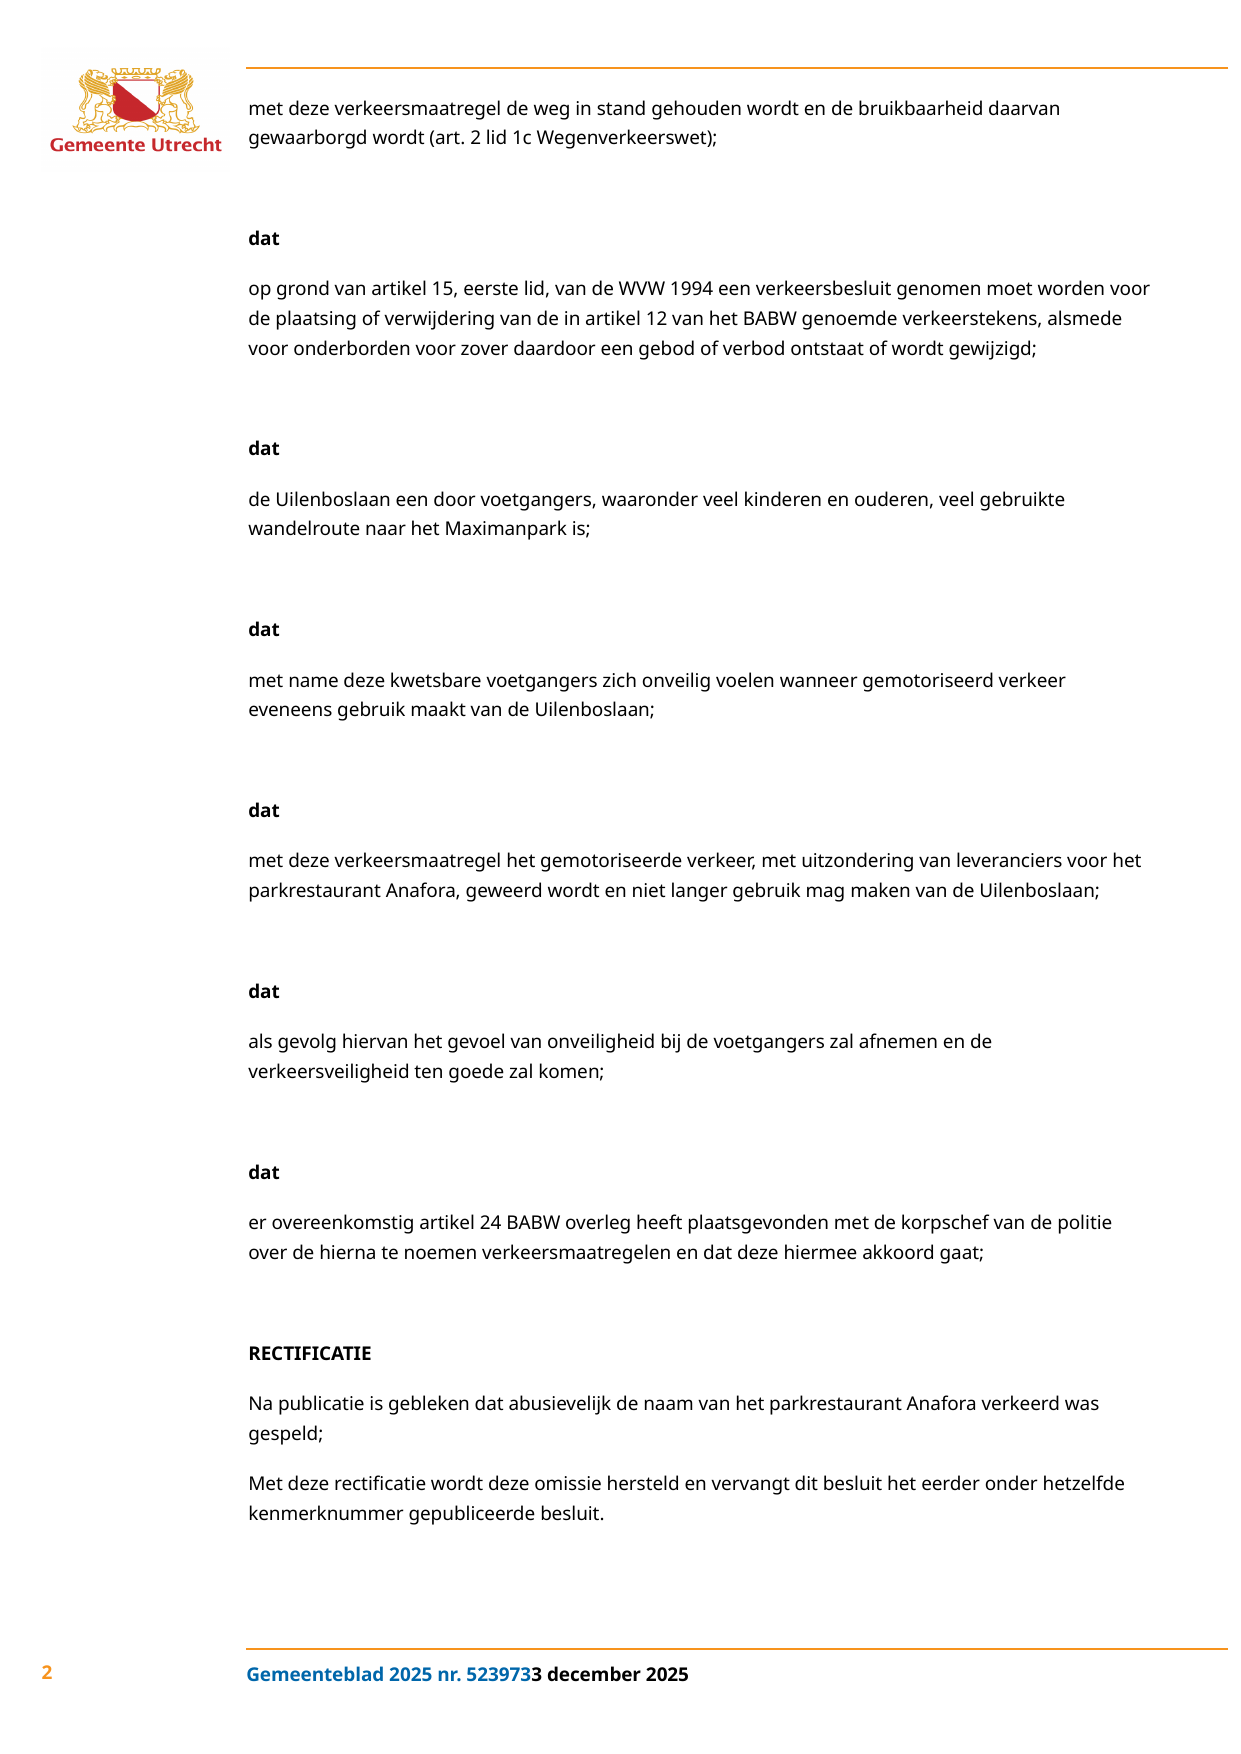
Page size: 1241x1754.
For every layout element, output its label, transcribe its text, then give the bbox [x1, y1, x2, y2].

text dat [248, 616, 1152, 642]
text Na publicatie is gebleken dat abusievelijk de naam van het parkrestaurant Anafora verkeerd was gespeld; [248, 1390, 1152, 1446]
text dat [248, 1159, 1152, 1185]
text dat [248, 978, 1152, 1004]
text dat [248, 436, 1152, 461]
text met name deze kwetsbare voetgangers zich onveilig voelen wanneer gemotoriseerd verkeer eveneens gebruik maakt van de Uilenboslaan; [248, 667, 1152, 722]
text met deze verkeersmaatregel het gemotoriseerde verkeer, met uitzondering van leveranciers voor het parkrestaurant Anafora, geweerd wordt en niet langer gebruik mag maken van de Uilenboslaan; [248, 848, 1152, 903]
text dat [248, 225, 1152, 251]
text met deze verkeersmaatregel de weg in stand gehouden wordt en de bruikbaarheid daarvan gewaarborgd wordt (art. 2 lid 1c Wegenverkeerswet); [248, 95, 1152, 150]
text als gevolg hiervan het gevoel van onveiligheid bij de voetgangers zal afnemen en de verkeersveiligheid ten goede zal komen; [248, 1028, 1152, 1084]
text dat [248, 797, 1152, 823]
text Met deze rectificatie wordt deze omissie hersteld en vervangt dit besluit het eerder onder hetzelfde kenmerknummer gepubliceerde besluit. [248, 1470, 1152, 1526]
picture [41, 47, 231, 172]
text de Uilenboslaan een door voetgangers, waaronder veel kinderen en ouderen, veel gebruikte wandelroute naar het Maximanpark is; [248, 486, 1152, 541]
text RECTIFICATIE [248, 1340, 1152, 1366]
text op grond van artikel 15, eerste lid, van de WVW 1994 een verkeersbesluit genomen moet worden voor de plaatsing of verwijdering van de in artikel 12 van het BABW genoemde verkeerstekens, alsmede voor onderborden voor zover daardoor een gebod of verbod ontstaat of wordt gewijzigd; [248, 276, 1152, 361]
text er overeenkomstig artikel 24 BABW overleg heeft plaatsgevonden met de korpschef van de politie over de hierna te noemen verkeersmaatregelen en dat deze hiermee akkoord gaat; [248, 1209, 1152, 1265]
